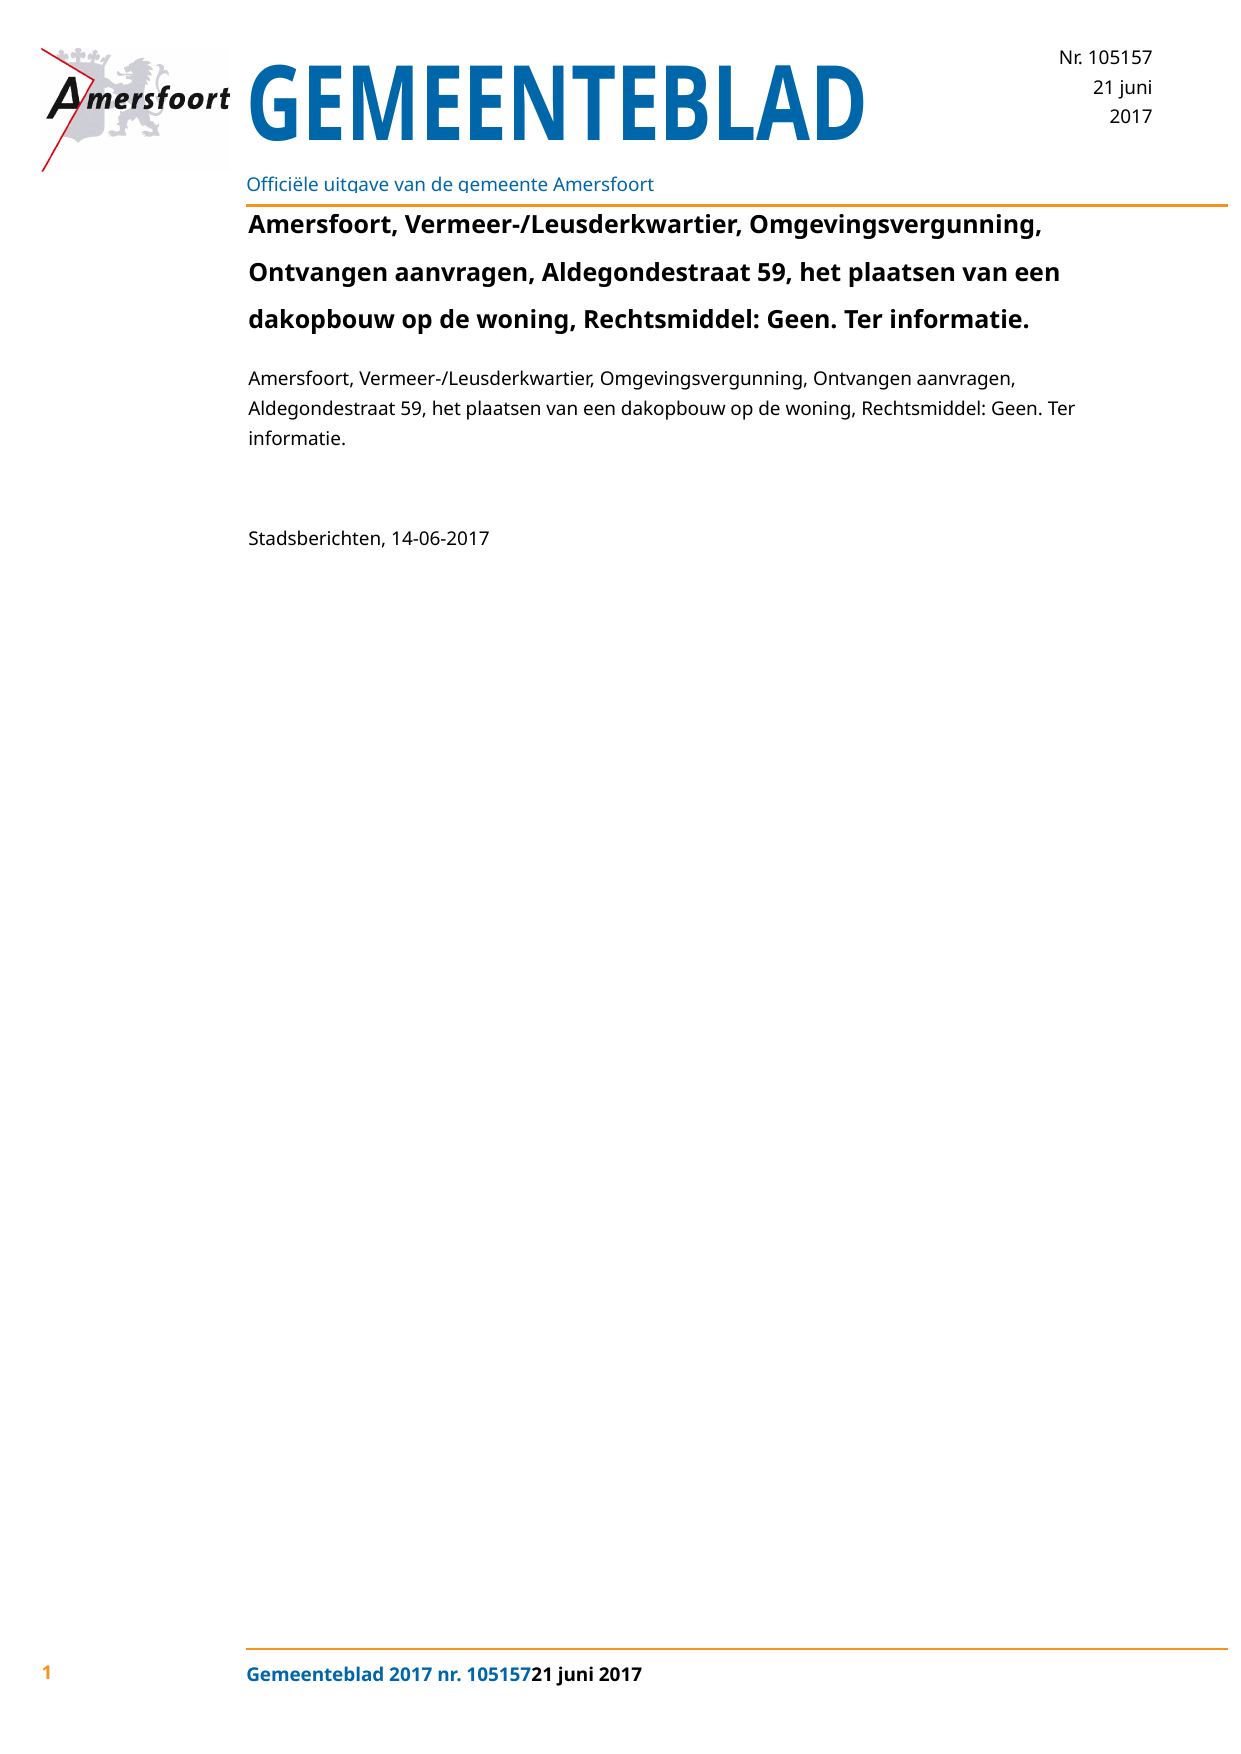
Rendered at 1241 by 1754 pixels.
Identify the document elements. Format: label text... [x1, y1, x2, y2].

text Amersfoort, Vermeer-/Leusderkwartier, Omgevingsvergunning, Ontvangen aanvragen, Aldegondestraat 59, het plaatsen van een dakopbouw op de woning, Rechtsmiddel: Geen. Ter informatie. [248, 366, 1152, 450]
text Amersfoort, Vermeer-/Leusderkwartier, Omgevingsvergunning, Ontvangen aanvragen, Aldegondestraat 59, het plaatsen van een dakopbouw op de woning, Rechtsmiddel: Geen. Ter informatie. [248, 207, 1152, 336]
picture [41, 47, 231, 172]
text Stadsberichten, 14-06-2017 [248, 526, 1152, 551]
